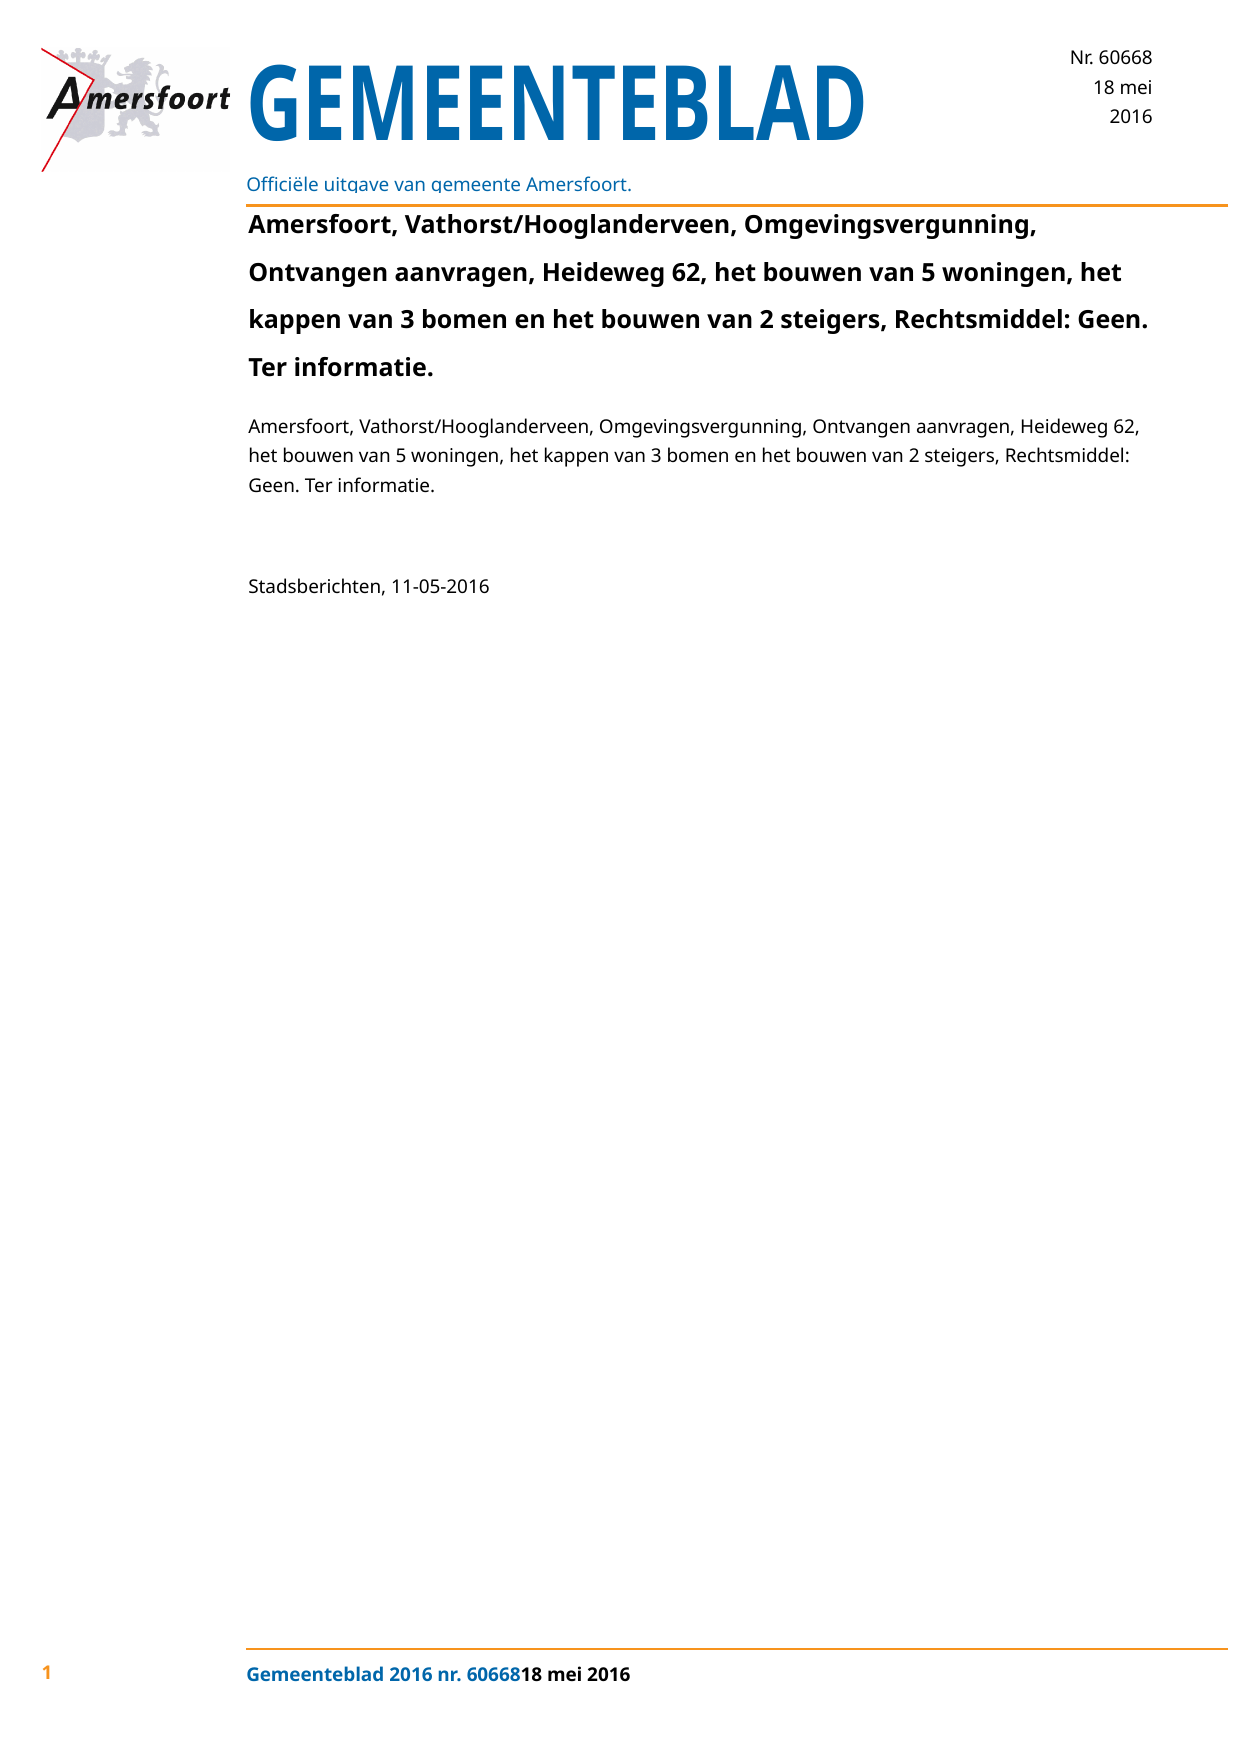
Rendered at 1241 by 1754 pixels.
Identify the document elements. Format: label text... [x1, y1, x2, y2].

text Amersfoort, Vathorst/Hooglanderveen, Omgevingsvergunning, Ontvangen aanvragen, Heideweg 62, het bouwen van 5 woningen, het kappen van 3 bomen en het bouwen van 2 steigers, Rechtsmiddel: Geen. Ter informatie. [248, 413, 1152, 498]
text Amersfoort, Vathorst/Hooglanderveen, Omgevingsvergunning, Ontvangen aanvragen, Heideweg 62, het bouwen van 5 woningen, het kappen van 3 bomen en het bouwen van 2 steigers, Rechtsmiddel: Geen. Ter informatie. [248, 207, 1152, 384]
picture [41, 47, 231, 172]
text Stadsberichten, 11-05-2016 [248, 573, 1152, 599]
